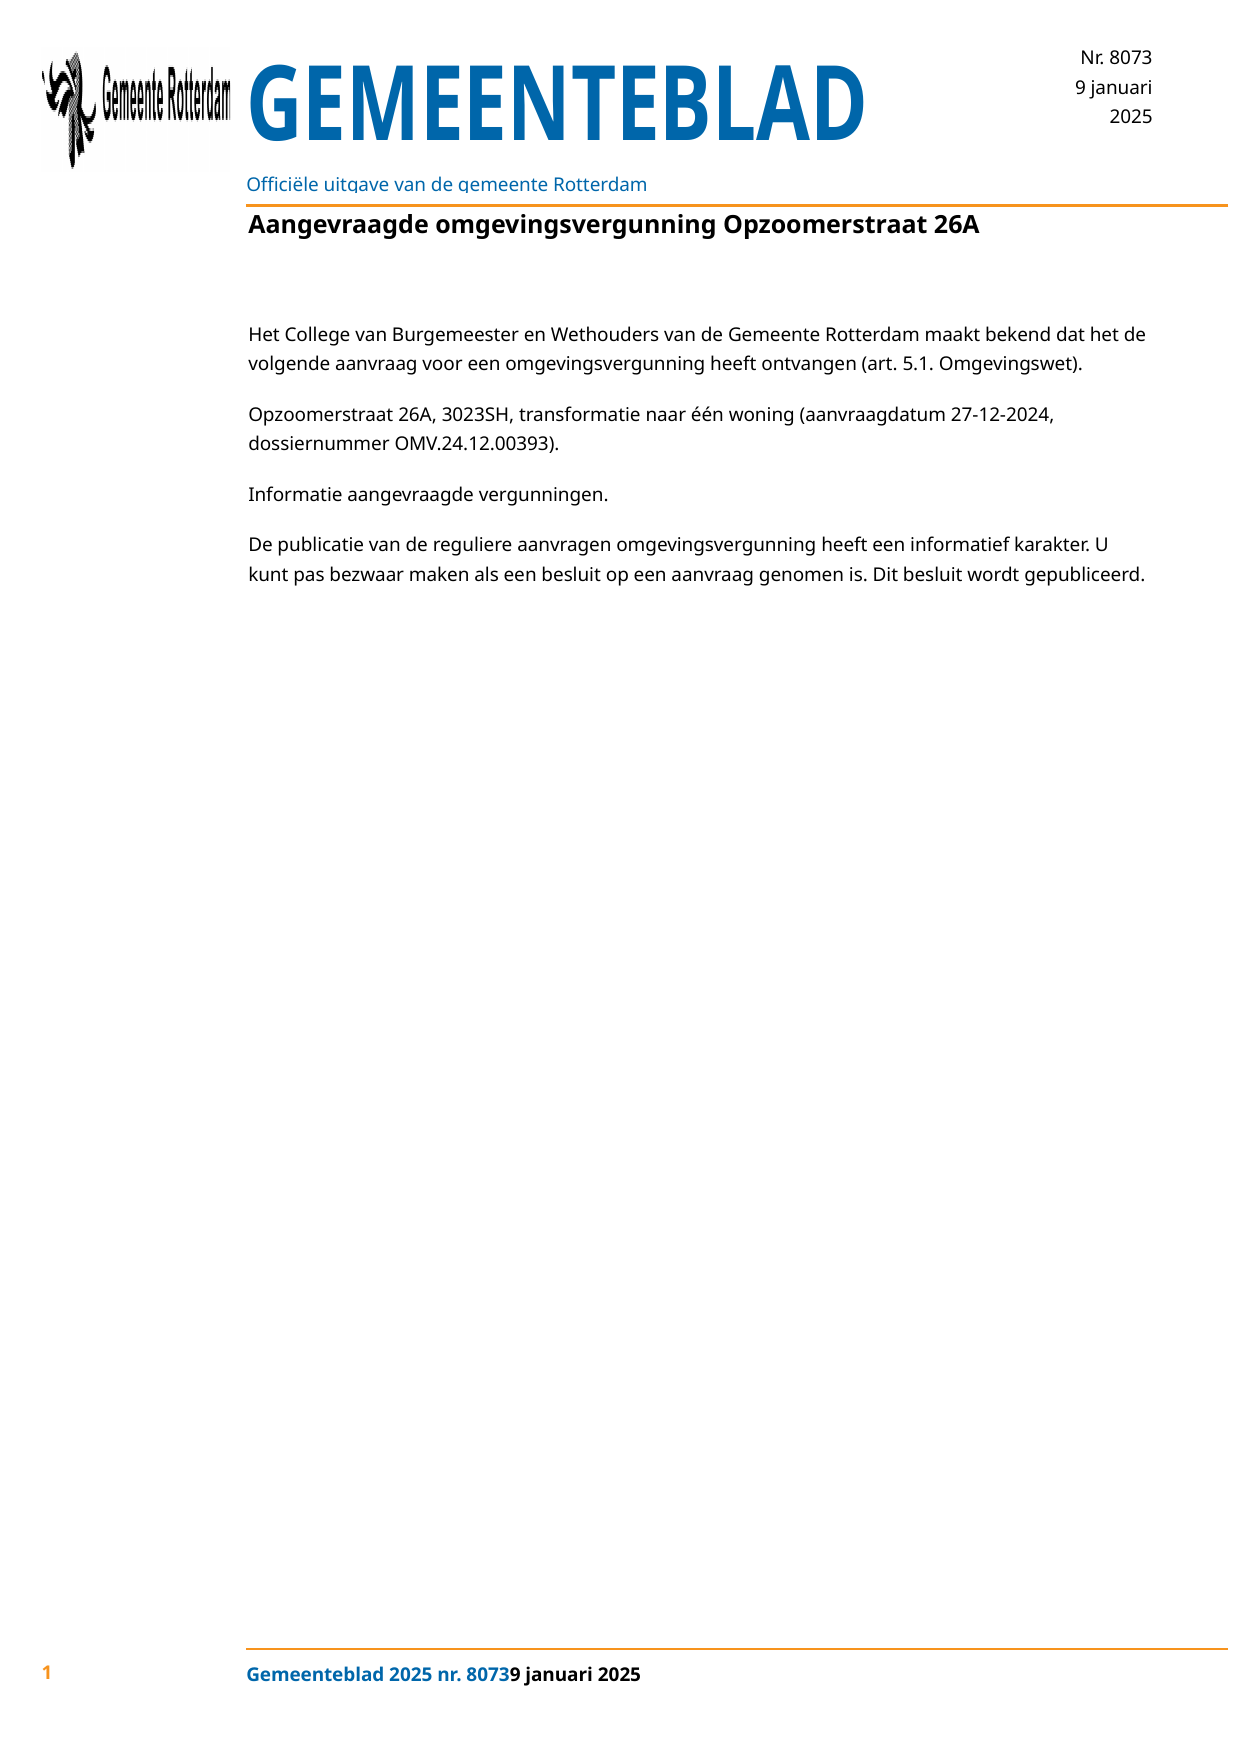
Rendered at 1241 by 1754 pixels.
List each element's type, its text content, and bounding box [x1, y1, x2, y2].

text Opzoomerstraat 26A, 3023SH, transformatie naar één woning (aanvraagdatum 27-12-2024, dossiernummer OMV.24.12.00393). [248, 401, 1152, 456]
text De publicatie van de reguliere aanvragen omgevingsvergunning heeft een informatief karakter. U kunt pas bezwaar maken als een besluit op een aanvraag genomen is. Dit besluit wordt gepubliceerd. [248, 531, 1152, 586]
picture [41, 47, 231, 172]
text Het College van Burgemeester en Wethouders van de Gemeente Rotterdam maakt bekend dat het de volgende aanvraag voor een omgevingsvergunning heeft ontvangen (art. 5.1. Omgevingswet). [248, 321, 1152, 376]
text Informatie aangevraagde vergunningen. [248, 481, 1152, 506]
text Aangevraagde omgevingsvergunning Opzoomerstraat 26A [248, 207, 1152, 241]
